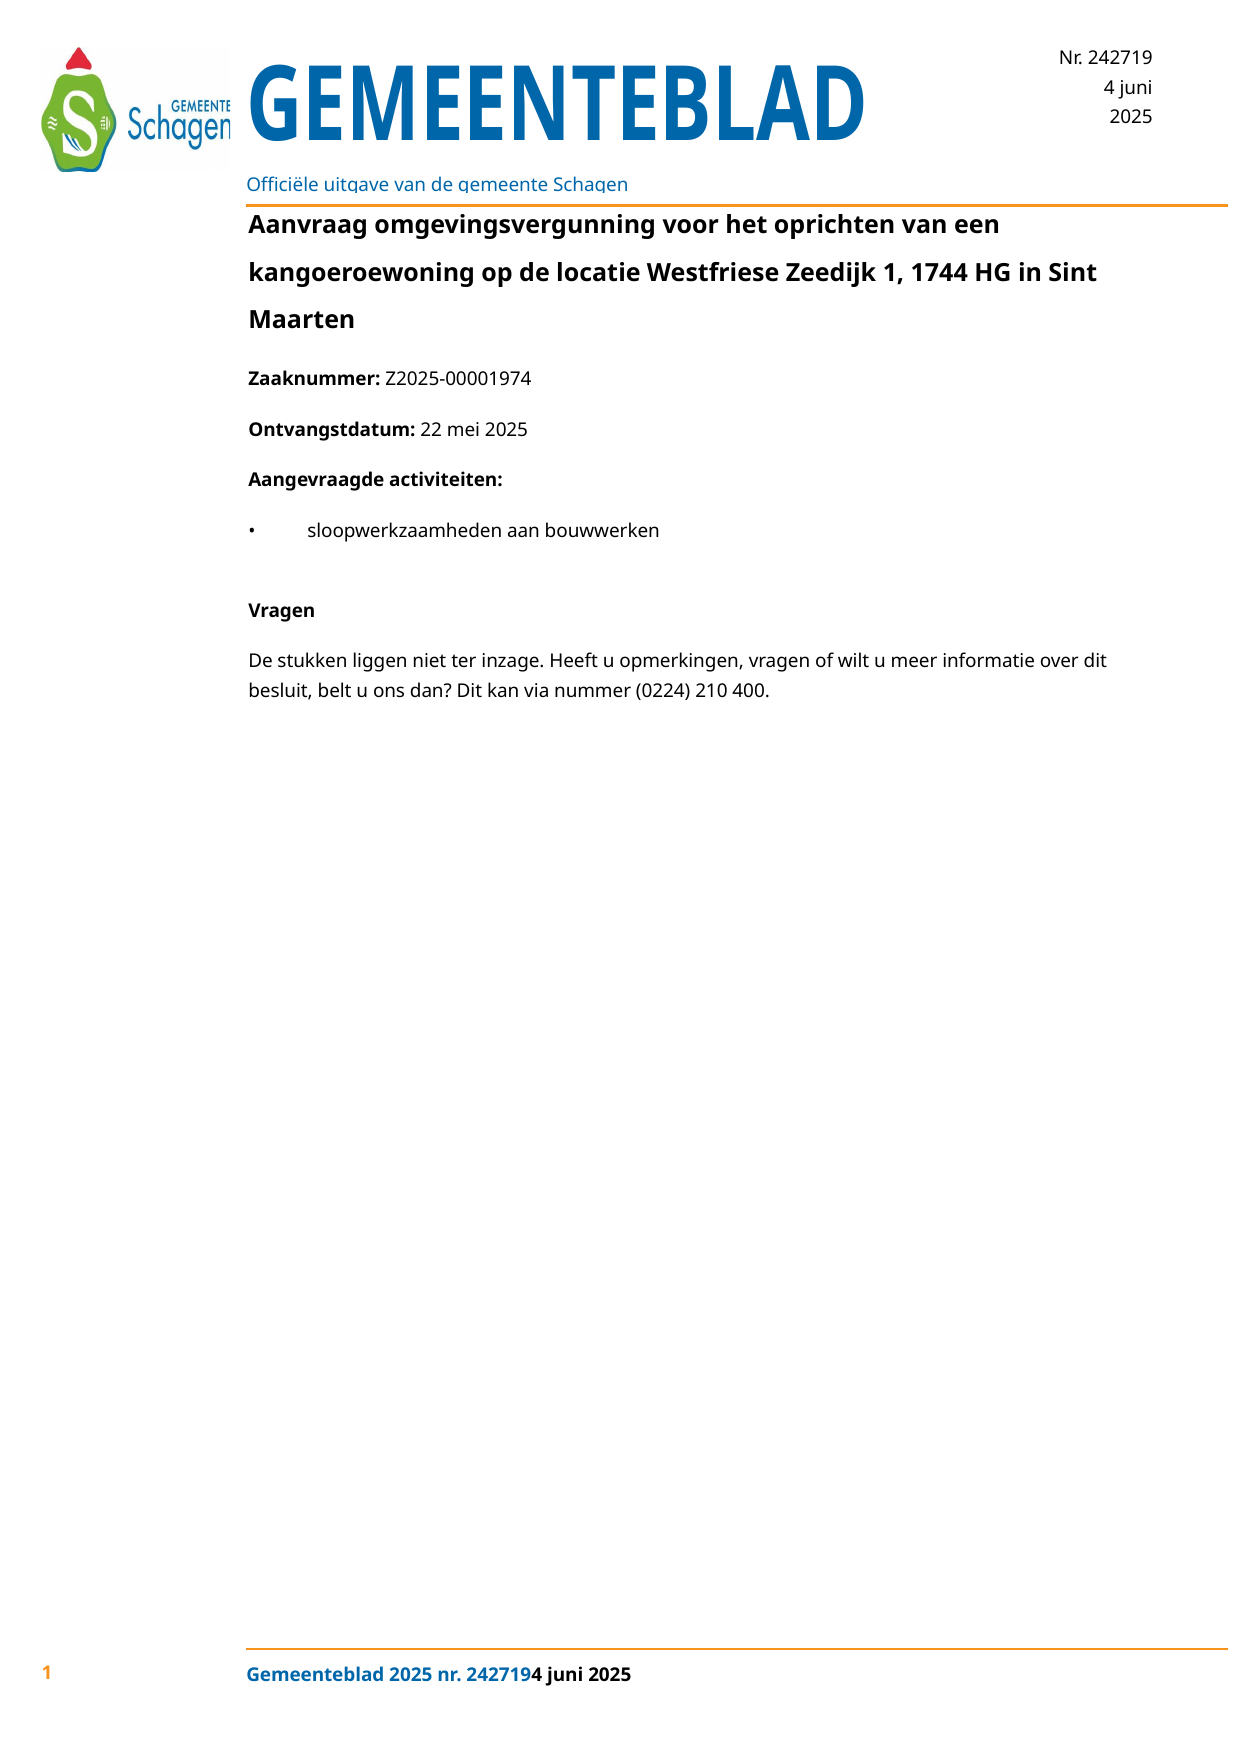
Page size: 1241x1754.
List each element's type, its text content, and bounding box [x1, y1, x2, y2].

text Zaaknummer: Z2025-00001974 [248, 366, 1152, 391]
picture [41, 47, 231, 172]
text De stukken liggen niet ter inzage. Heeft u opmerkingen, vragen of wilt u meer informatie over dit besluit, belt u ons dan? Dit kan via nummer (0224) 210 400. [248, 647, 1152, 702]
text Vragen [248, 597, 1152, 622]
list sloopwerkzaamheden aan bouwwerken [248, 517, 1152, 542]
text Aangevraagde activiteiten: [248, 466, 1152, 492]
text Aanvraag omgevingsvergunning voor het oprichten van een kangoeroewoning op de locatie Westfriese Zeedijk 1, 1744 HG in Sint Maarten [248, 207, 1152, 336]
text Ontvangstdatum: 22 mei 2025 [248, 416, 1152, 442]
